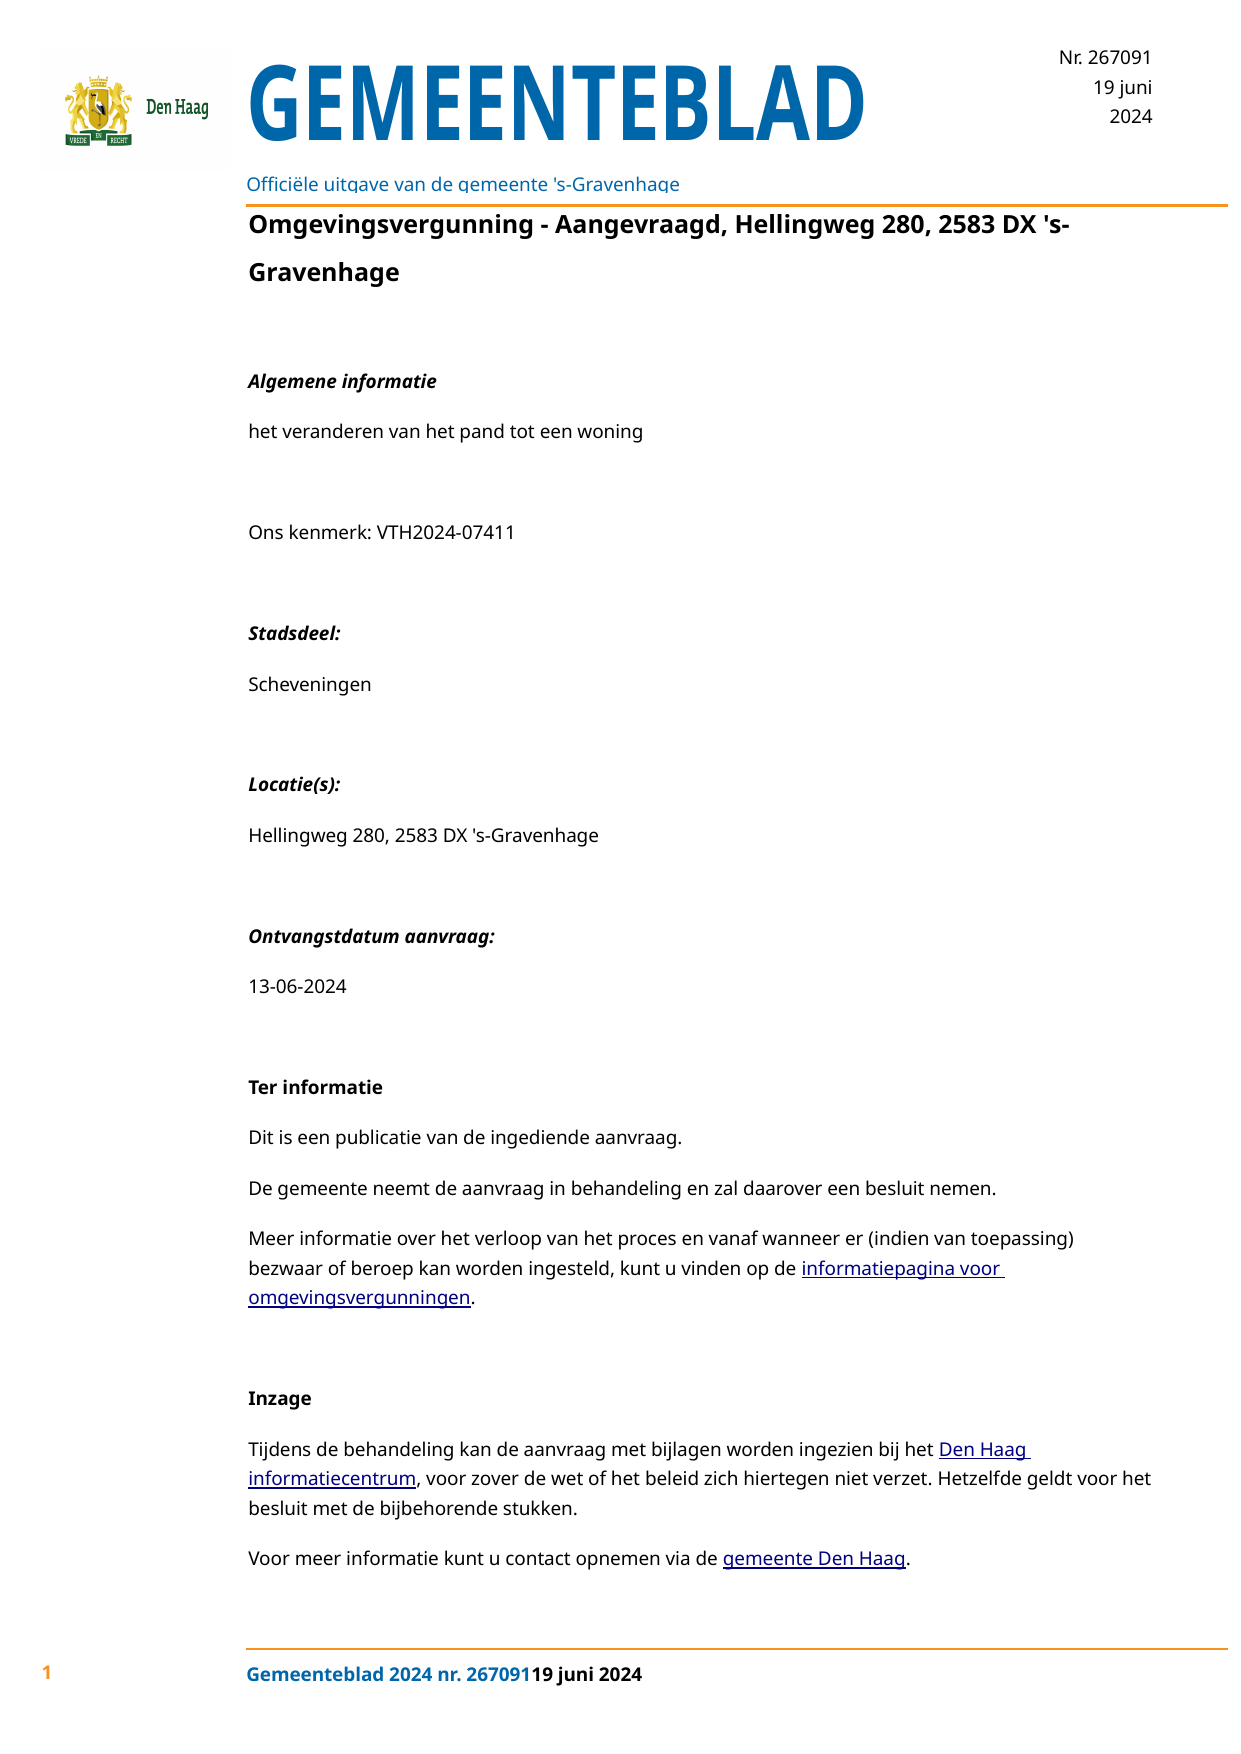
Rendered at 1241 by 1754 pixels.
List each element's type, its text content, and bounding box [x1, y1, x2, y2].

text Ons kenmerk: VTH2024-07411 [248, 519, 1152, 545]
text Stadsdeel: [248, 620, 1152, 646]
text Inzage [248, 1385, 1152, 1411]
text Hellingweg 280, 2583 DX 's-Gravenhage [248, 822, 1152, 848]
text Locatie(s): [248, 772, 1152, 797]
picture [41, 47, 231, 172]
text 13-06-2024 [248, 973, 1152, 999]
text Ontvangstdatum aanvraag: [248, 923, 1152, 949]
text Algemene informatie [248, 368, 1152, 394]
text De gemeente neemt de aanvraag in behandeling en zal daarover een besluit nemen. [248, 1175, 1152, 1201]
text Scheveningen [248, 671, 1152, 697]
text Meer informatie over het verloop van het proces en vanaf wanneer er (indien van toepassing) bezwaar of beroep kan worden ingesteld, kunt u vinden op de informatiepagina voor omgevingsvergunningen. [248, 1225, 1152, 1310]
text Tijdens de behandeling kan de aanvraag met bijlagen worden ingezien bij het Den Haag informatiecentrum, voor zover de wet of het beleid zich hiertegen niet verzet. Hetzelfde geldt voor het besluit met de bijbehorende stukken. [248, 1436, 1152, 1521]
text Ter informatie [248, 1074, 1152, 1100]
text Voor meer informatie kunt u contact opnemen via de gemeente Den Haag. [248, 1545, 1152, 1571]
text het veranderen van het pand tot een woning [248, 419, 1152, 444]
text Omgevingsvergunning - Aangevraagd, Hellingweg 280, 2583 DX 's-Gravenhage [248, 207, 1152, 288]
text Dit is een publicatie van de ingediende aanvraag. [248, 1124, 1152, 1150]
